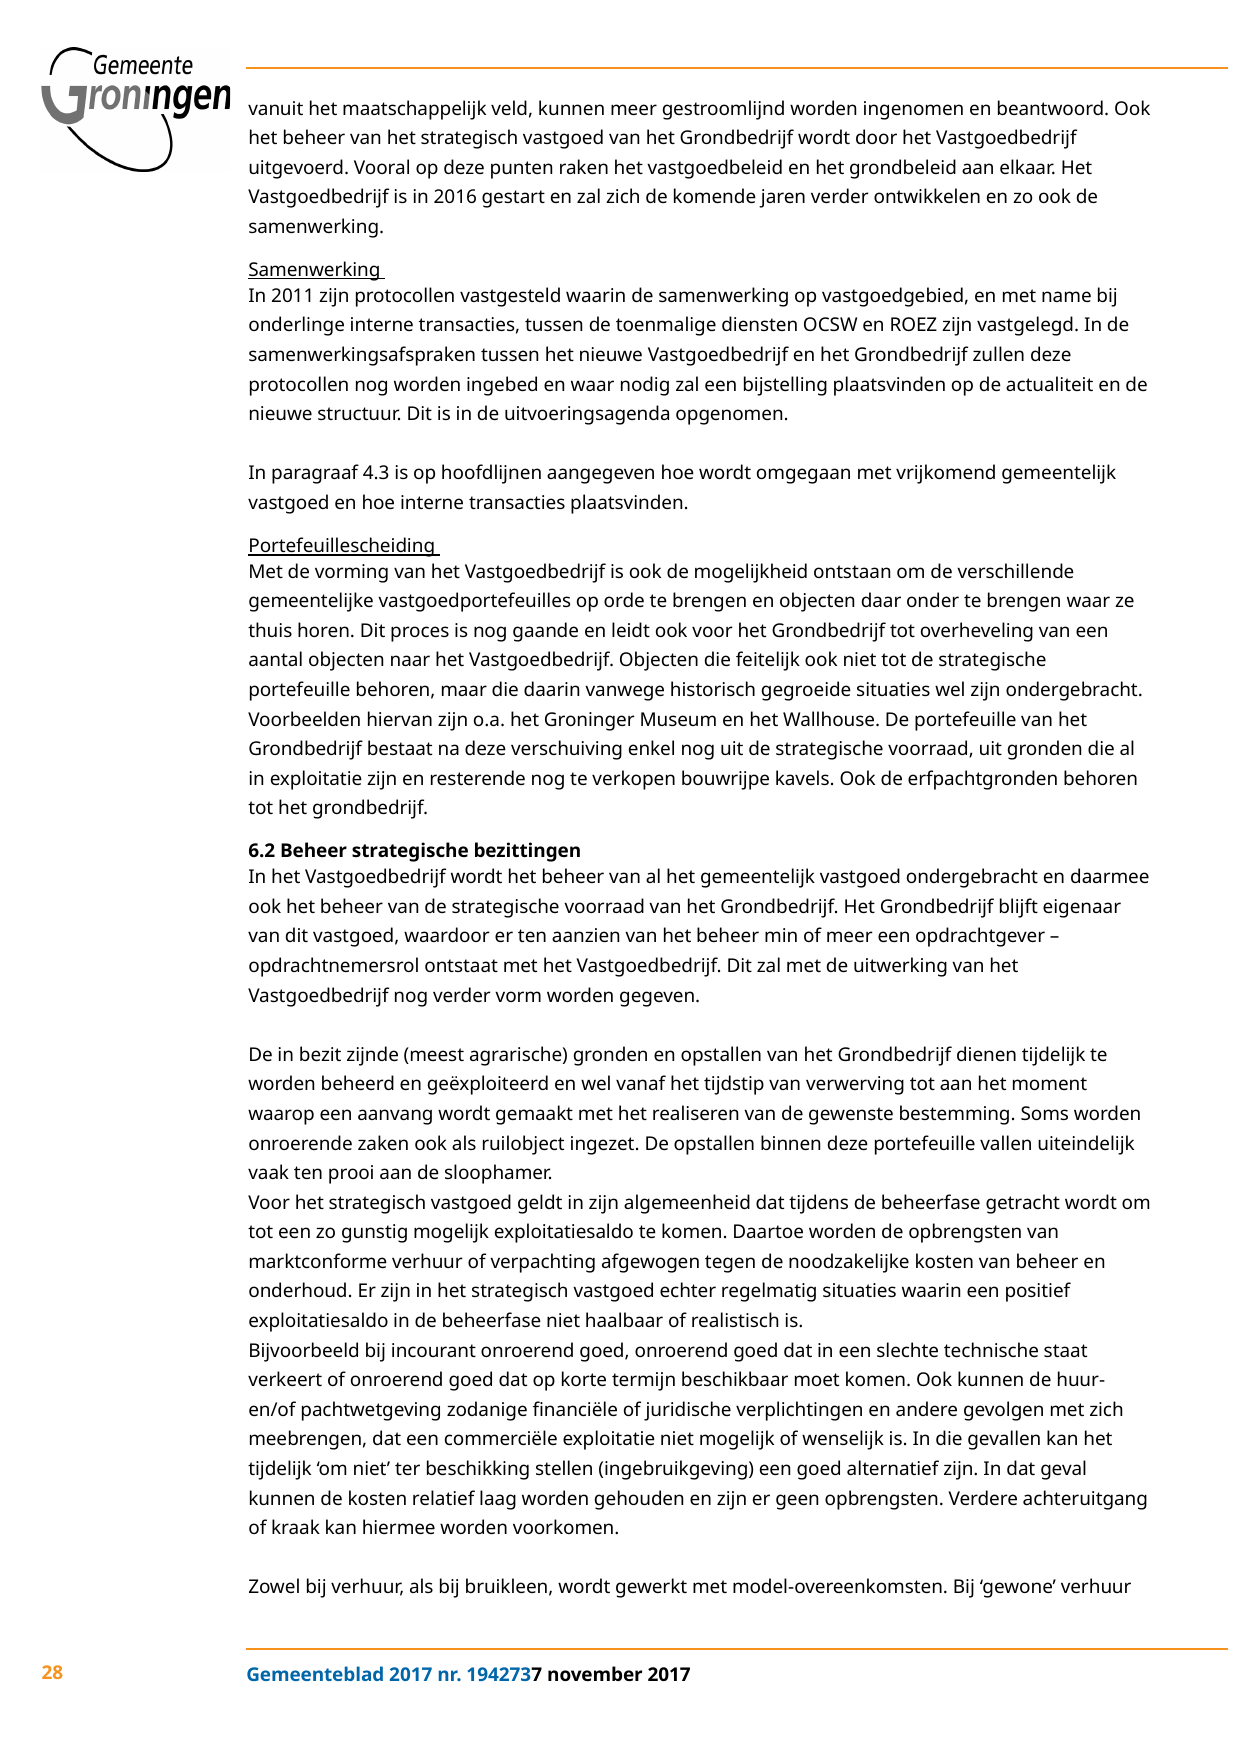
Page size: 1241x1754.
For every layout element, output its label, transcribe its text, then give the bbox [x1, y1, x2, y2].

text In het Vastgoedbedrijf wordt het beheer van al het gemeentelijk vastgoed ondergebracht en daarmee ook het beheer van de strategische voorraad van het Grondbedrijf. Het Grondbedrijf blijft eigenaar van dit vastgoed, waardoor er ten aanzien van het beheer min of meer een opdrachtgever – opdrachtnemersrol ontstaat met het Vastgoedbedrijf. Dit zal met de uitwerking van het Vastgoedbedrijf nog verder vorm worden gegeven. [248, 863, 1152, 1007]
text vanuit het maatschappelijk veld, kunnen meer gestroomlijnd worden ingenomen en beantwoord. Ook het beheer van het strategisch vastgoed van het Grondbedrijf wordt door het Vastgoedbedrijf uitgevoerd. Vooral op deze punten raken het vastgoedbeleid en het grondbeleid aan elkaar. Het Vastgoedbedrijf is in 2016 gestart en zal zich de komende jaren verder ontwikkelen en zo ook de samenwerking. [248, 95, 1152, 239]
text Portefeuillescheiding [248, 532, 1152, 558]
text Bijvoorbeeld bij incourant onroerend goed, onroerend goed dat in een slechte technische staat verkeert of onroerend goed dat op korte termijn beschikbaar moet komen. Ook kunnen de huur- en/of pachtwetgeving zodanige financiële of juridische verplichtingen en andere gevolgen met zich meebrengen, dat een commerciële exploitatie niet mogelijk of wenselijk is. In die gevallen kan het tijdelijk ‘om niet’ ter beschikking stellen (ingebruikgeving) een goed alternatief zijn. In dat geval kunnen de kosten relatief laag worden gehouden en zijn er geen opbrengsten. Verdere achteruitgang of kraak kan hiermee worden voorkomen. [248, 1337, 1152, 1540]
text Voor het strategisch vastgoed geldt in zijn algemeenheid dat tijdens de beheerfase getracht wordt om tot een zo gunstig mogelijk exploitatiesaldo te komen. Daartoe worden de opbrengsten van marktconforme verhuur of verpachting afgewogen tegen de noodzakelijke kosten van beheer en onderhoud. Er zijn in het strategisch vastgoed echter regelmatig situaties waarin een positief exploitatiesaldo in de beheerfase niet haalbaar of realistisch is. [248, 1189, 1152, 1333]
text Met de vorming van het Vastgoedbedrijf is ook de mogelijkheid ontstaan om de verschillende gemeentelijke vastgoedportefeuilles op orde te brengen en objecten daar onder te brengen waar ze thuis horen. Dit proces is nog gaande en leidt ook voor het Grondbedrijf tot overheveling van een aantal objecten naar het Vastgoedbedrijf. Objecten die feitelijk ook niet tot de strategische portefeuille behoren, maar die daarin vanwege historisch gegroeide situaties wel zijn ondergebracht. Voorbeelden hiervan zijn o.a. het Groninger Museum en het Wallhouse. De portefeuille van het Grondbedrijf bestaat na deze verschuiving enkel nog uit de strategische voorraad, uit gronden die al in exploitatie zijn en resterende nog te verkopen bouwrijpe kavels. Ook de erfpachtgronden behoren tot het grondbedrijf. [248, 558, 1152, 820]
text Zowel bij verhuur, als bij bruikleen, wordt gewerkt met model-overeenkomsten. Bij ‘gewone’ verhuur [248, 1573, 1152, 1599]
text In 2011 zijn protocollen vastgesteld waarin de samenwerking op vastgoedgebied, en met name bij onderlinge interne transacties, tussen de toenmalige diensten OCSW en ROEZ zijn vastgelegd. In de samenwerkingsafspraken tussen het nieuwe Vastgoedbedrijf en het Grondbedrijf zullen deze protocollen nog worden ingebed en waar nodig zal een bijstelling plaatsvinden op de actualiteit en de nieuwe structuur. Dit is in de uitvoeringsagenda opgenomen. [248, 282, 1152, 426]
picture [41, 47, 231, 172]
text De in bezit zijnde (meest agrarische) gronden en opstallen van het Grondbedrijf dienen tijdelijk te worden beheerd en geëxploiteerd en wel vanaf het tijdstip van verwerving tot aan het moment waarop een aanvang wordt gemaakt met het realiseren van de gewenste bestemming. Soms worden onroerende zaken ook als ruilobject ingezet. De opstallen binnen deze portefeuille vallen uiteindelijk vaak ten prooi aan de sloophamer. [248, 1041, 1152, 1185]
text In paragraaf 4.3 is op hoofdlijnen aangegeven hoe wordt omgegaan met vrijkomend gemeentelijk vastgoed en hoe interne transacties plaatsvinden. [248, 459, 1152, 515]
text 6.2 Beheer strategische bezittingen [248, 838, 1152, 863]
text Samenwerking [248, 256, 1152, 282]
